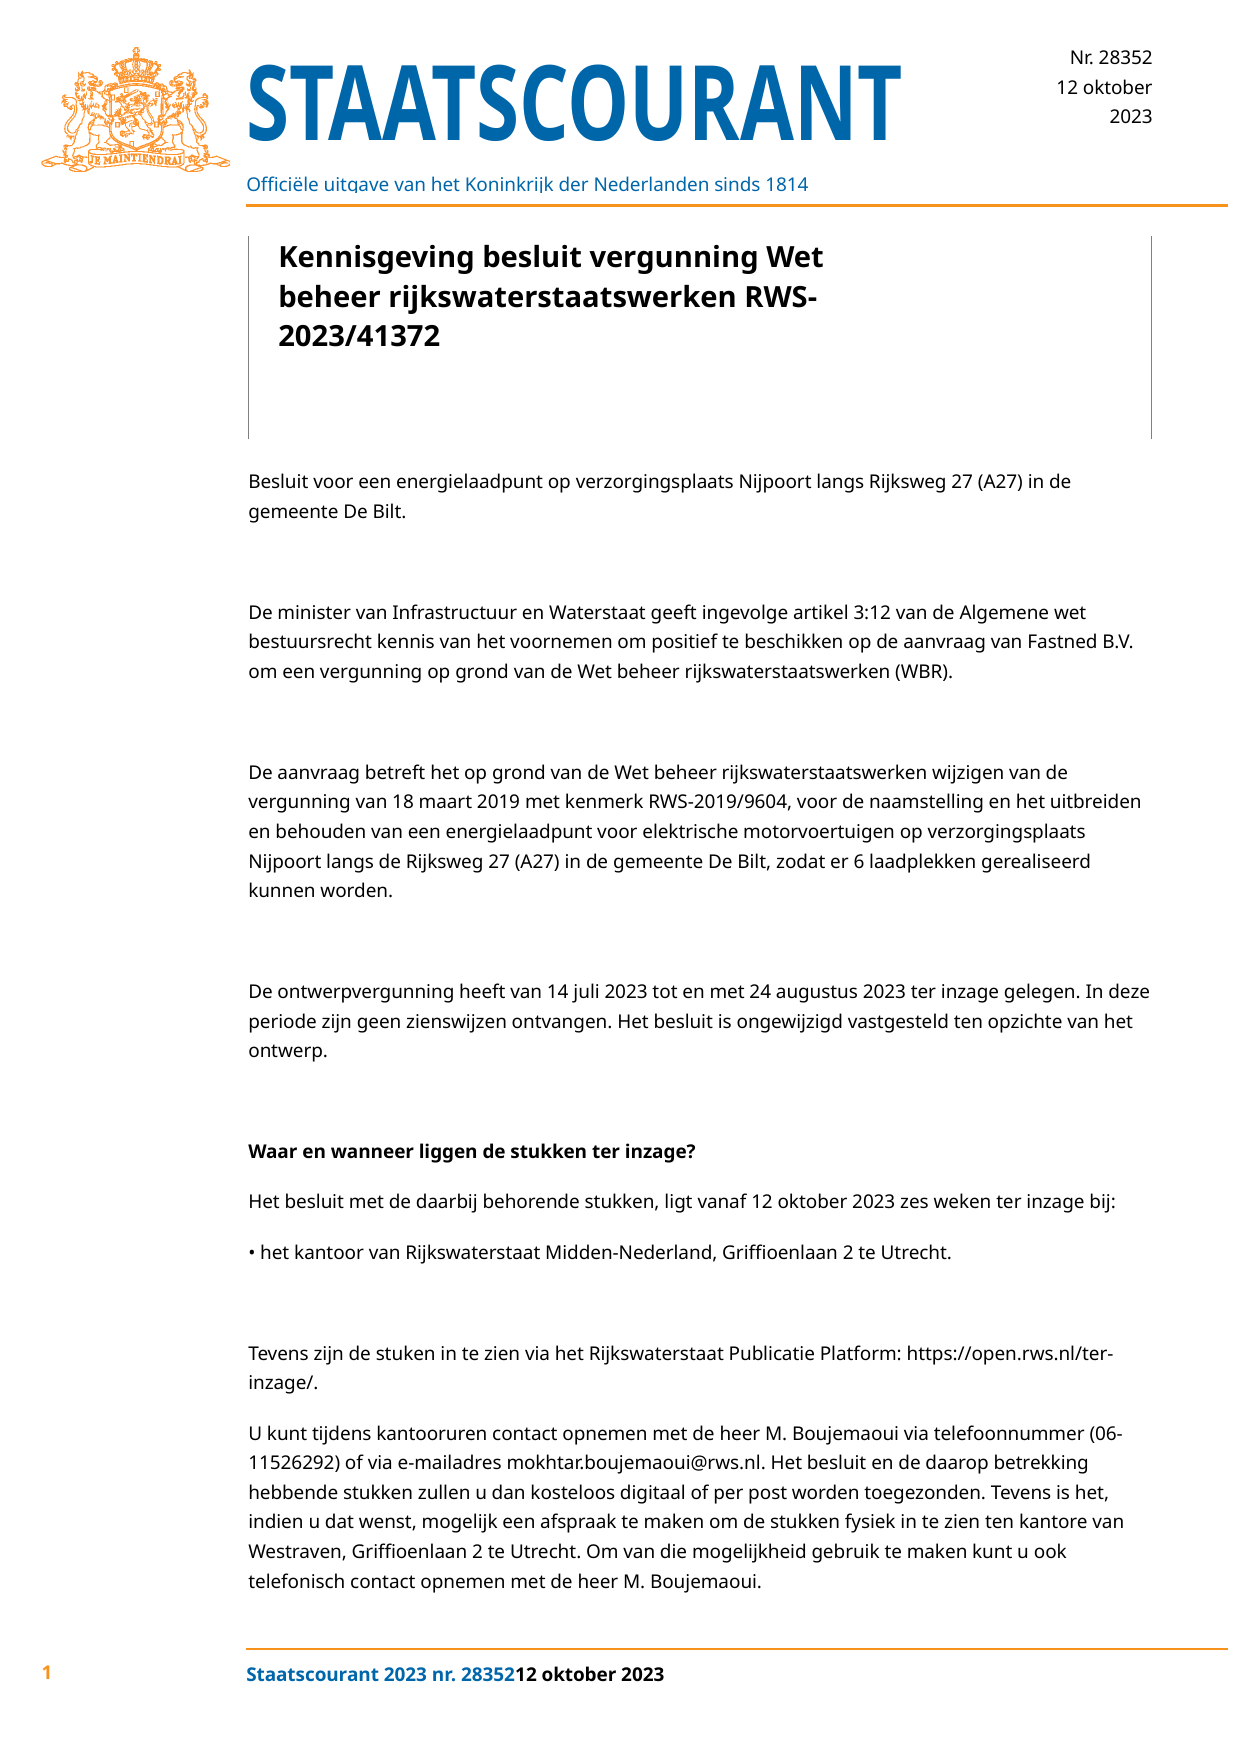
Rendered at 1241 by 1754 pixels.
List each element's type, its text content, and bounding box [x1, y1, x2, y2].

table_header [850, 236, 912, 413]
text De minister van Infrastructuur en Waterstaat geeft ingevolge artikel 3:12 van de Algemene wet bestuursrecht kennis van het voornemen om positief te beschikken op de aanvraag van Fastned B.V. om een vergunning op grond van de Wet beheer rijkswaterstaatswerken (WBR). [248, 599, 1152, 684]
text Tevens zijn de stuken in te zien via het Rijkswaterstaat Publicatie Platform: https://open.rws.nl/ter-inzage/. [248, 1340, 1152, 1395]
picture [41, 47, 231, 172]
table_header [850, 414, 1151, 439]
text Waar en wanneer liggen de stukken ter inzage? [248, 1138, 1152, 1164]
text De ontwerpvergunning heeft van 14 juli 2023 tot en met 24 augustus 2023 ter inzage gelegen. In deze periode zijn geen zienswijzen ontvangen. Het besluit is ongewijzigd vastgesteld ten opzichte van het ontwerp. [248, 978, 1152, 1063]
text Het besluit met de daarbij behorende stukken, ligt vanaf 12 oktober 2023 zes weken ter inzage bij: [248, 1189, 1152, 1214]
picture [912, 236, 1090, 414]
text • het kantoor van Rijkswaterstaat Midden-Nederland, Griffioenlaan 2 te Utrecht. [248, 1239, 1152, 1265]
text U kunt tijdens kantooruren contact opnemen met de heer M. Boujemaoui via telefoonnummer (06-11526292) of via e-mailadres mokhtar.boujemaoui@rws.nl. Het besluit en de daarop betrekking hebbende stukken zullen u dan kosteloos digitaal of per post worden toegezonden. Tevens is het, indien u dat wenst, mogelijk een afspraak te maken om de stukken fysiek in te zien ten kantore van Westraven, Griffioenlaan 2 te Utrecht. Om van die mogelijkheid gebruik te maken kunt u ook telefonisch contact opnemen met de heer M. Boujemaoui. [248, 1420, 1152, 1593]
text De aanvraag betreft het op grond van de Wet beheer rijkswaterstaatswerken wijzigen van de vergunning van 18 maart 2019 met kenmerk RWS-2019/9604, voor de naamstelling en het uitbreiden en behouden van een energielaadpunt voor elektrische motorvoertuigen op verzorgingsplaats Nijpoort langs de Rijksweg 27 (A27) in de gemeente De Bilt, zodat er 6 laadplekken gerealiseerd kunnen worden. [248, 759, 1152, 903]
text Besluit voor een energielaadpunt op verzorgingsplaats Nijpoort langs Rijksweg 27 (A27) in de gemeente De Bilt. [248, 469, 1152, 524]
table_header [1090, 236, 1151, 413]
table_header Kennisgeving besluit vergunning Wet beheer rijkswaterstaatswerken RWS-2023/41372 [249, 236, 850, 439]
